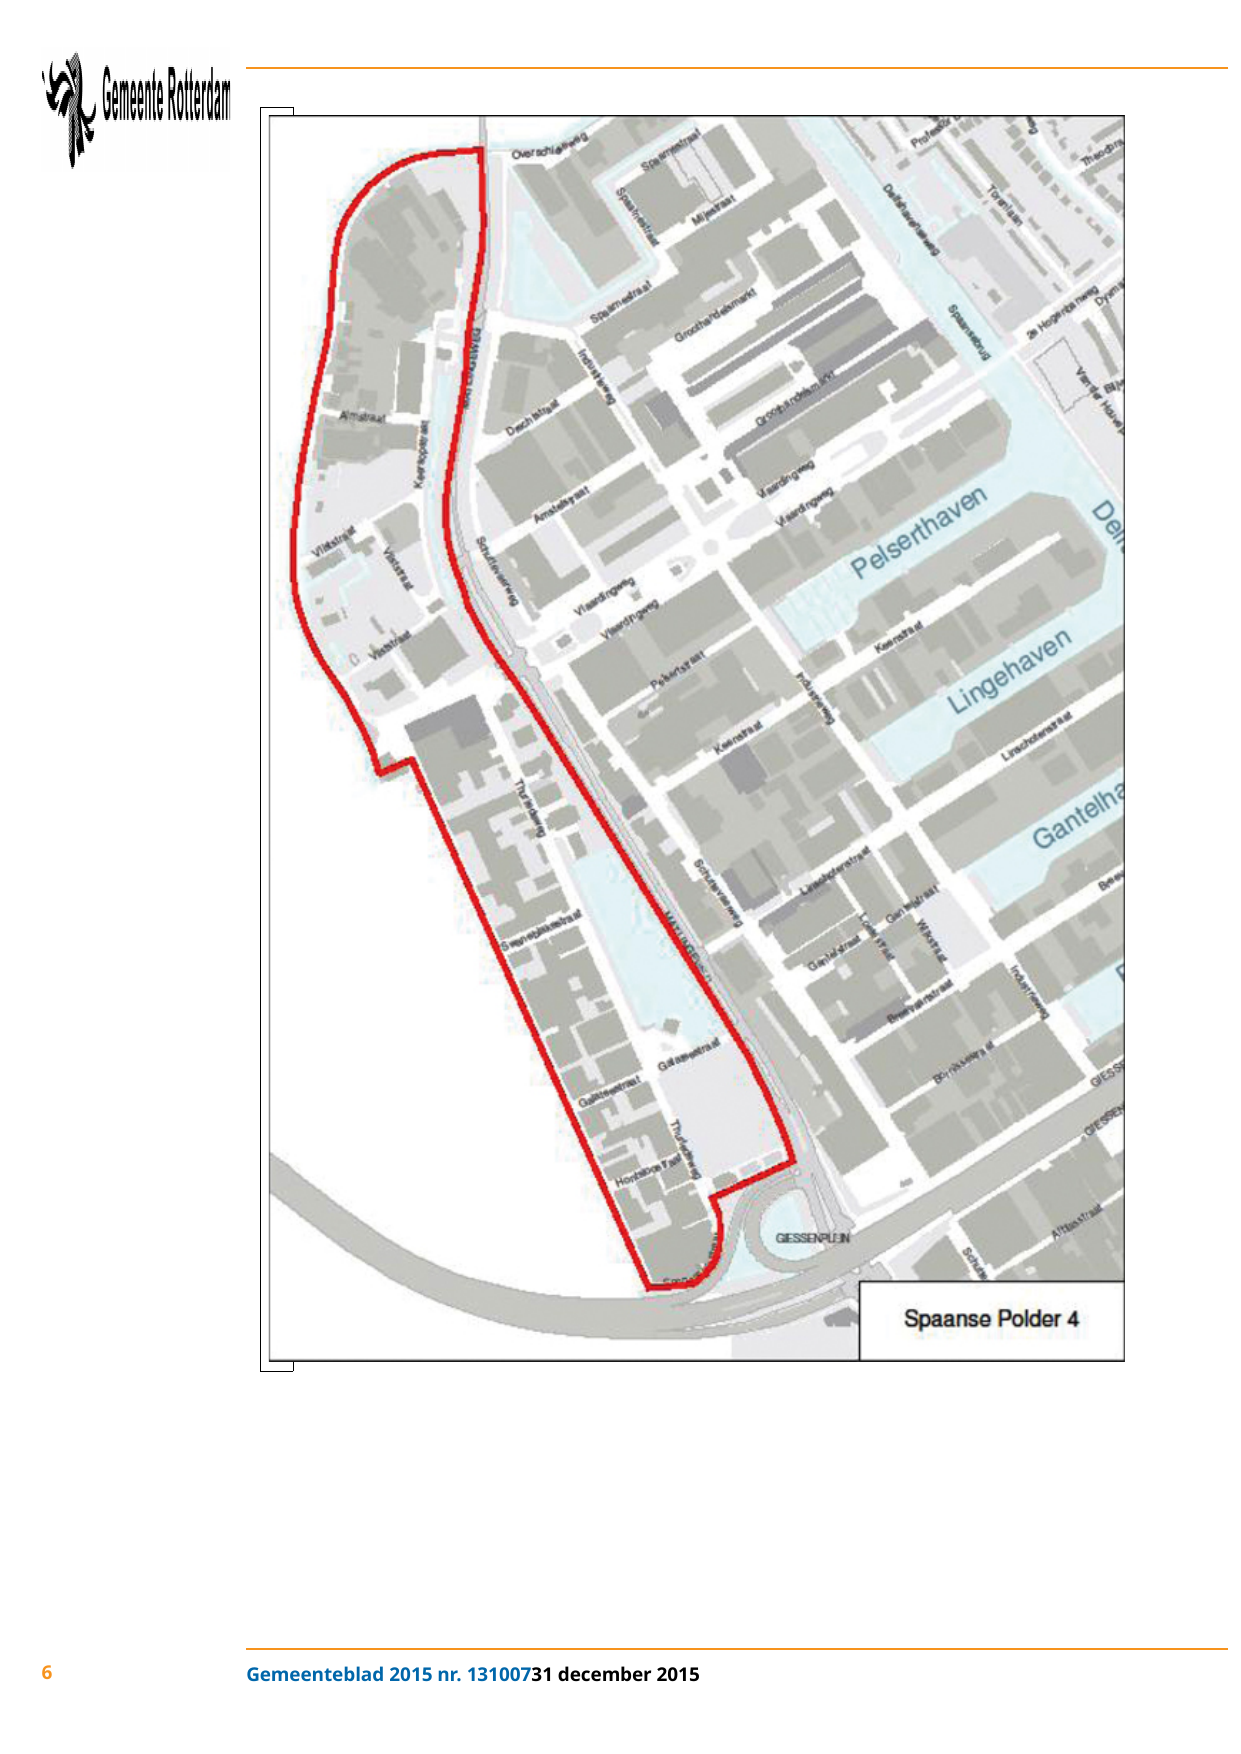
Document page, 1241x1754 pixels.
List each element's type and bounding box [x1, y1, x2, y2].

picture [268, 115, 1125, 1362]
picture [41, 47, 231, 172]
